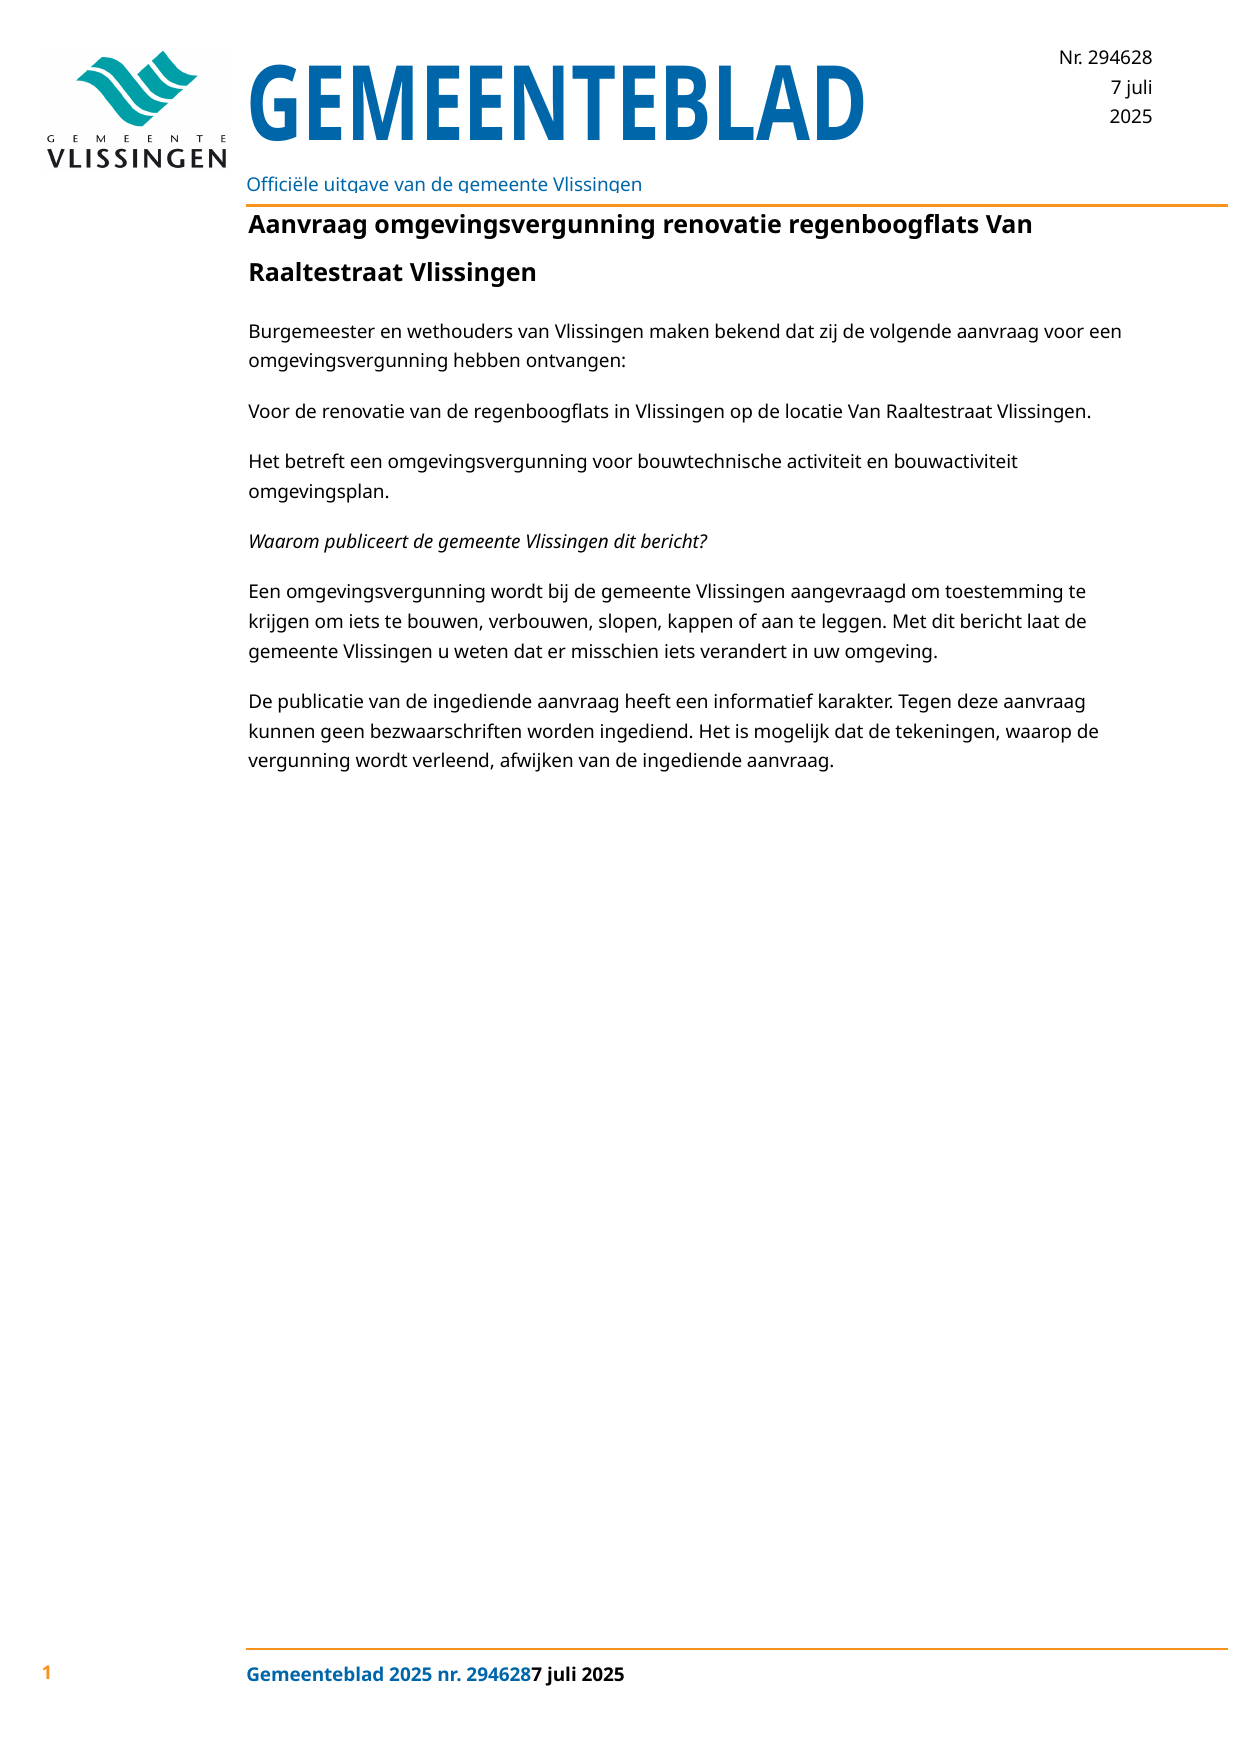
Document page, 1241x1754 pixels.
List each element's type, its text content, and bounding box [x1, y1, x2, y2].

text Voor de renovatie van de regenboogflats in Vlissingen op de locatie Van Raaltestraat Vlissingen. [248, 398, 1152, 424]
picture [41, 47, 231, 172]
text Burgemeester en wethouders van Vlissingen maken bekend dat zij de volgende aanvraag voor een omgevingsvergunning hebben ontvangen: [248, 318, 1152, 373]
text Aanvraag omgevingsvergunning renovatie regenboogflats Van Raaltestraat Vlissingen [248, 207, 1152, 288]
text De publicatie van de ingediende aanvraag heeft een informatief karakter. Tegen deze aanvraag kunnen geen bezwaarschriften worden ingediend. Het is mogelijk dat de tekeningen, waarop de vergunning wordt verleend, afwijken van de ingediende aanvraag. [248, 688, 1152, 773]
text Het betreft een omgevingsvergunning voor bouwtechnische activiteit en bouwactiviteit omgevingsplan. [248, 448, 1152, 504]
text Een omgevingsvergunning wordt bij de gemeente Vlissingen aangevraagd om toestemming te krijgen om iets te bouwen, verbouwen, slopen, kappen of aan te leggen. Met dit bericht laat de gemeente Vlissingen u weten dat er misschien iets verandert in uw omgeving. [248, 579, 1152, 664]
text Waarom publiceert de gemeente Vlissingen dit bericht? [248, 528, 1152, 554]
